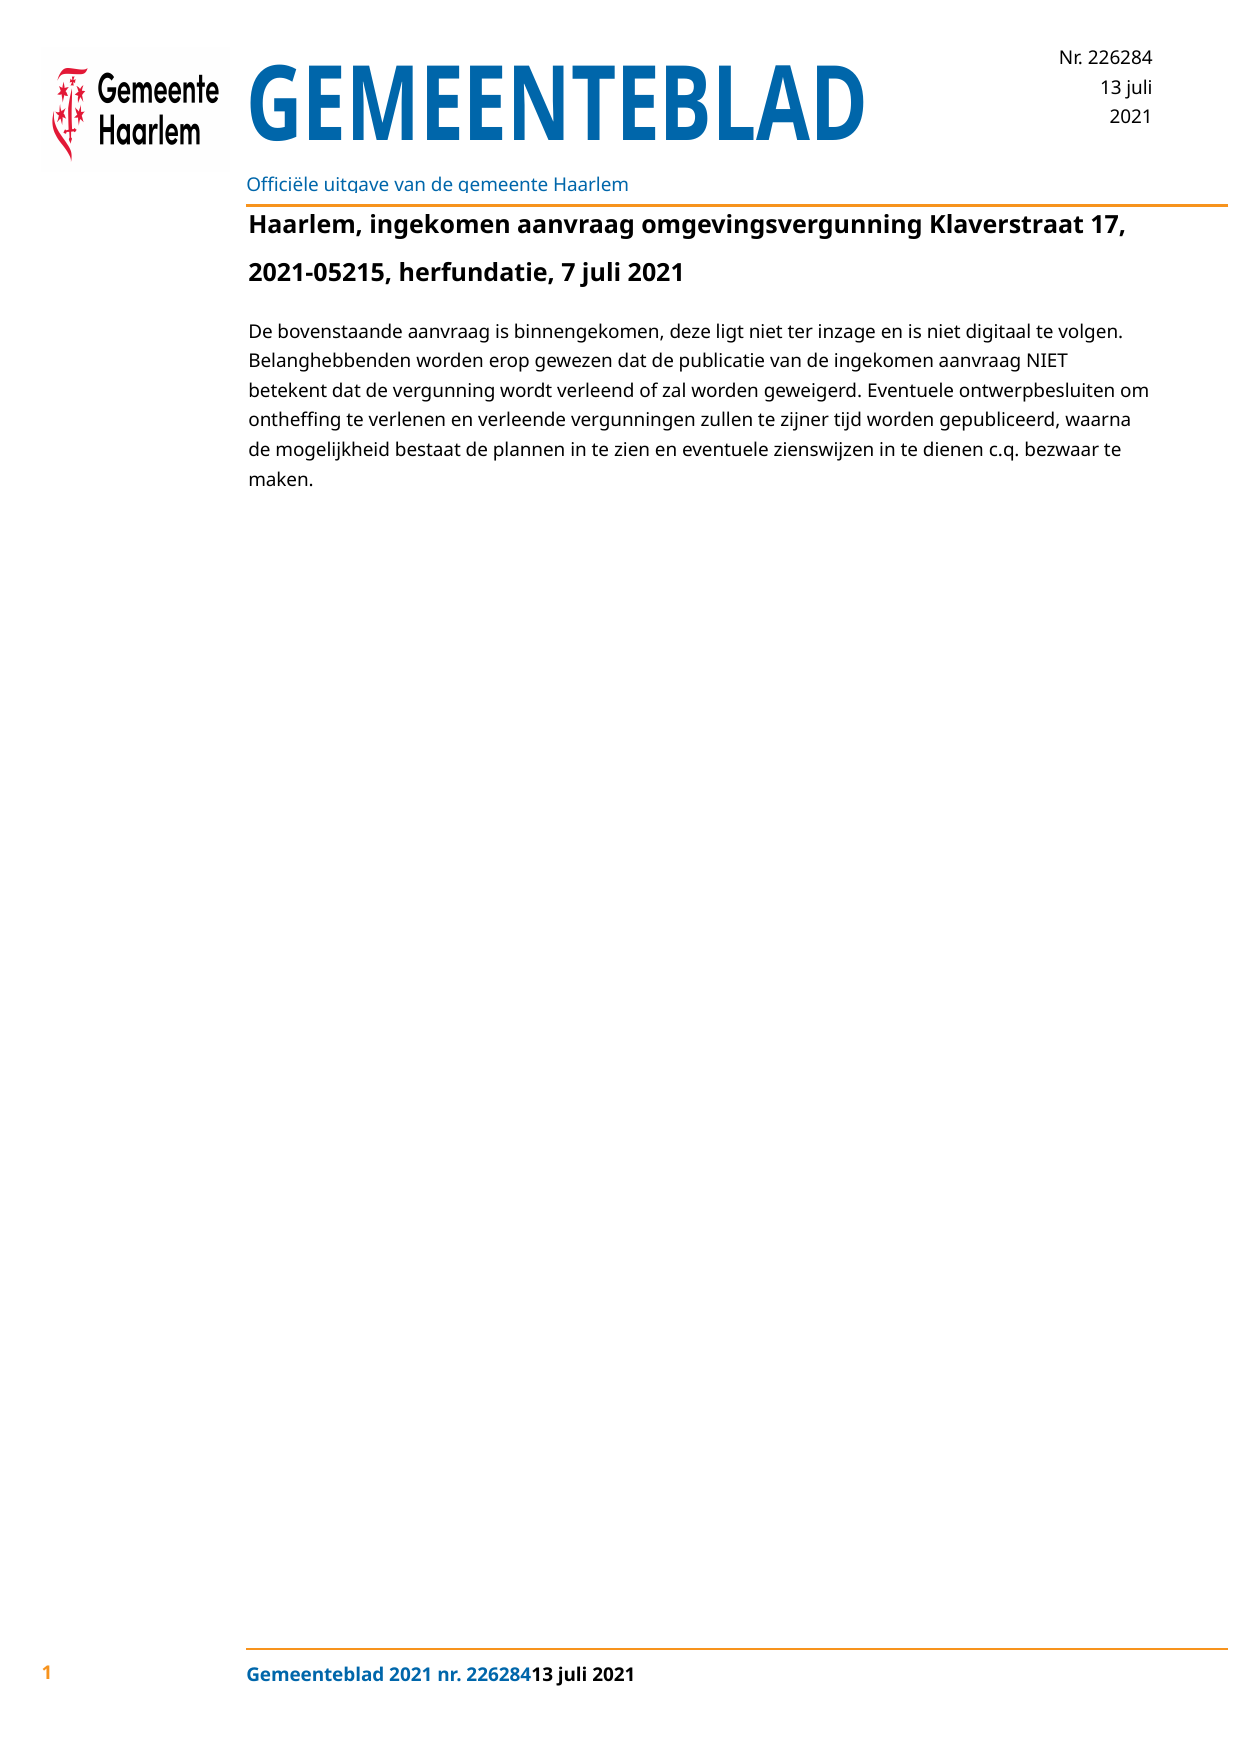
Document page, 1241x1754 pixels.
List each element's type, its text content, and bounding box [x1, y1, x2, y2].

picture [41, 47, 231, 172]
text Haarlem, ingekomen aanvraag omgevingsvergunning Klaverstraat 17, 2021-05215, herfundatie, 7 juli 2021 [248, 207, 1152, 288]
text De bovenstaande aanvraag is binnengekomen, deze ligt niet ter inzage en is niet digitaal te volgen. Belanghebbenden worden erop gewezen dat de publicatie van de ingekomen aanvraag NIET betekent dat de vergunning wordt verleend of zal worden geweigerd. Eventuele ontwerpbesluiten om ontheffing te verlenen en verleende vergunningen zullen te zijner tijd worden gepubliceerd, waarna de mogelijkheid bestaat de plannen in te zien en eventuele zienswijzen in te dienen c.q. bezwaar te maken. [248, 318, 1152, 492]
